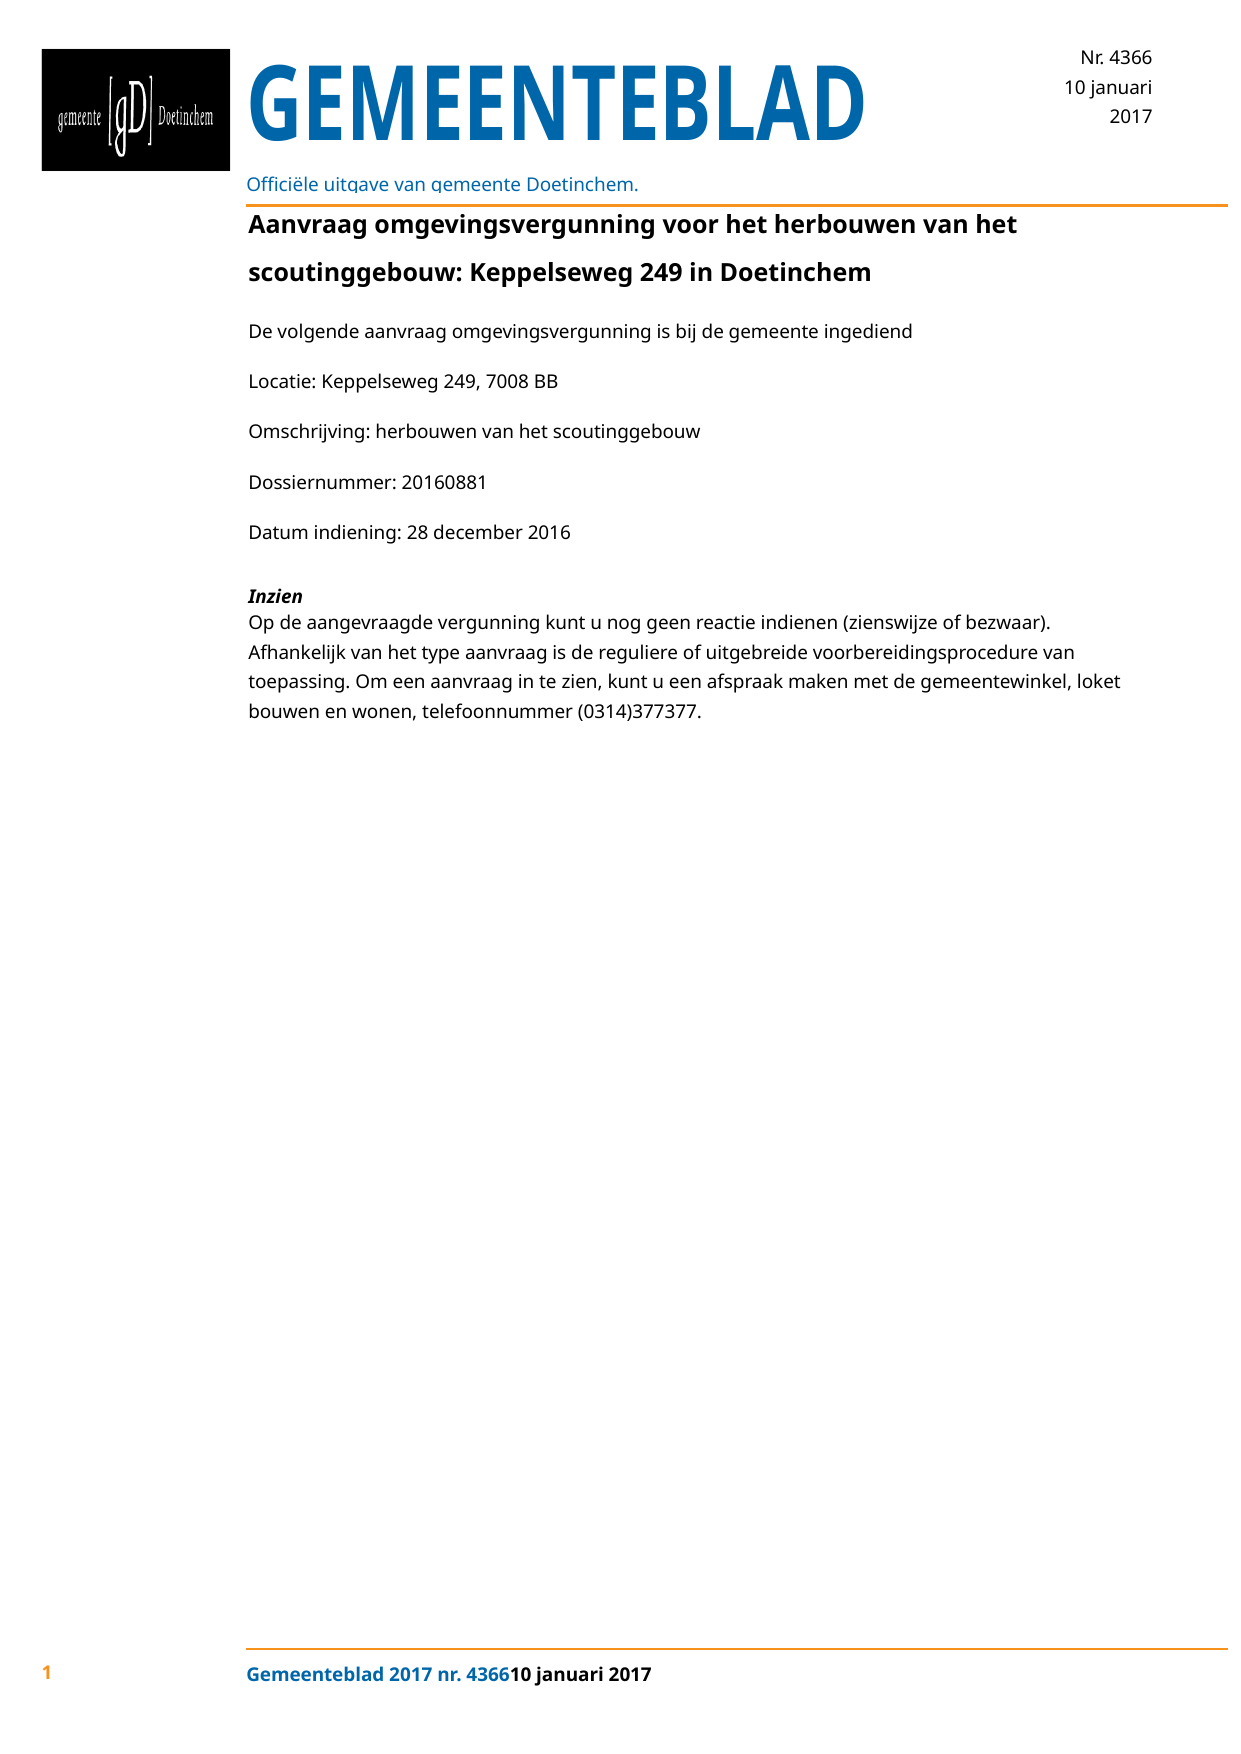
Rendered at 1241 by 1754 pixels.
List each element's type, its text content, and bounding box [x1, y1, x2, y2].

text Aanvraag omgevingsvergunning voor het herbouwen van het scoutinggebouw: Keppelseweg 249 in Doetinchem [248, 207, 1152, 288]
picture [41, 47, 231, 172]
text Dossiernummer: 20160881 [248, 469, 1152, 495]
text Op de aangevraagde vergunning kunt u nog geen reactie indienen (zienswijze of bezwaar). Afhankelijk van het type aanvraag is de reguliere of uitgebreide voorbereidingsprocedure van toepassing. Om een aanvraag in te zien, kunt u een afspraak maken met de gemeentewinkel, loket bouwen en wonen, telefoonnummer (0314)377377. [248, 609, 1152, 724]
text De volgende aanvraag omgevingsvergunning is bij de gemeente ingediend [248, 318, 1152, 344]
text Inzien [248, 583, 1152, 609]
text Locatie: Keppelseweg 249, 7008 BB [248, 368, 1152, 394]
text Datum indiening: 28 december 2016 [248, 519, 1152, 545]
text Omschrijving: herbouwen van het scoutinggebouw [248, 419, 1152, 444]
